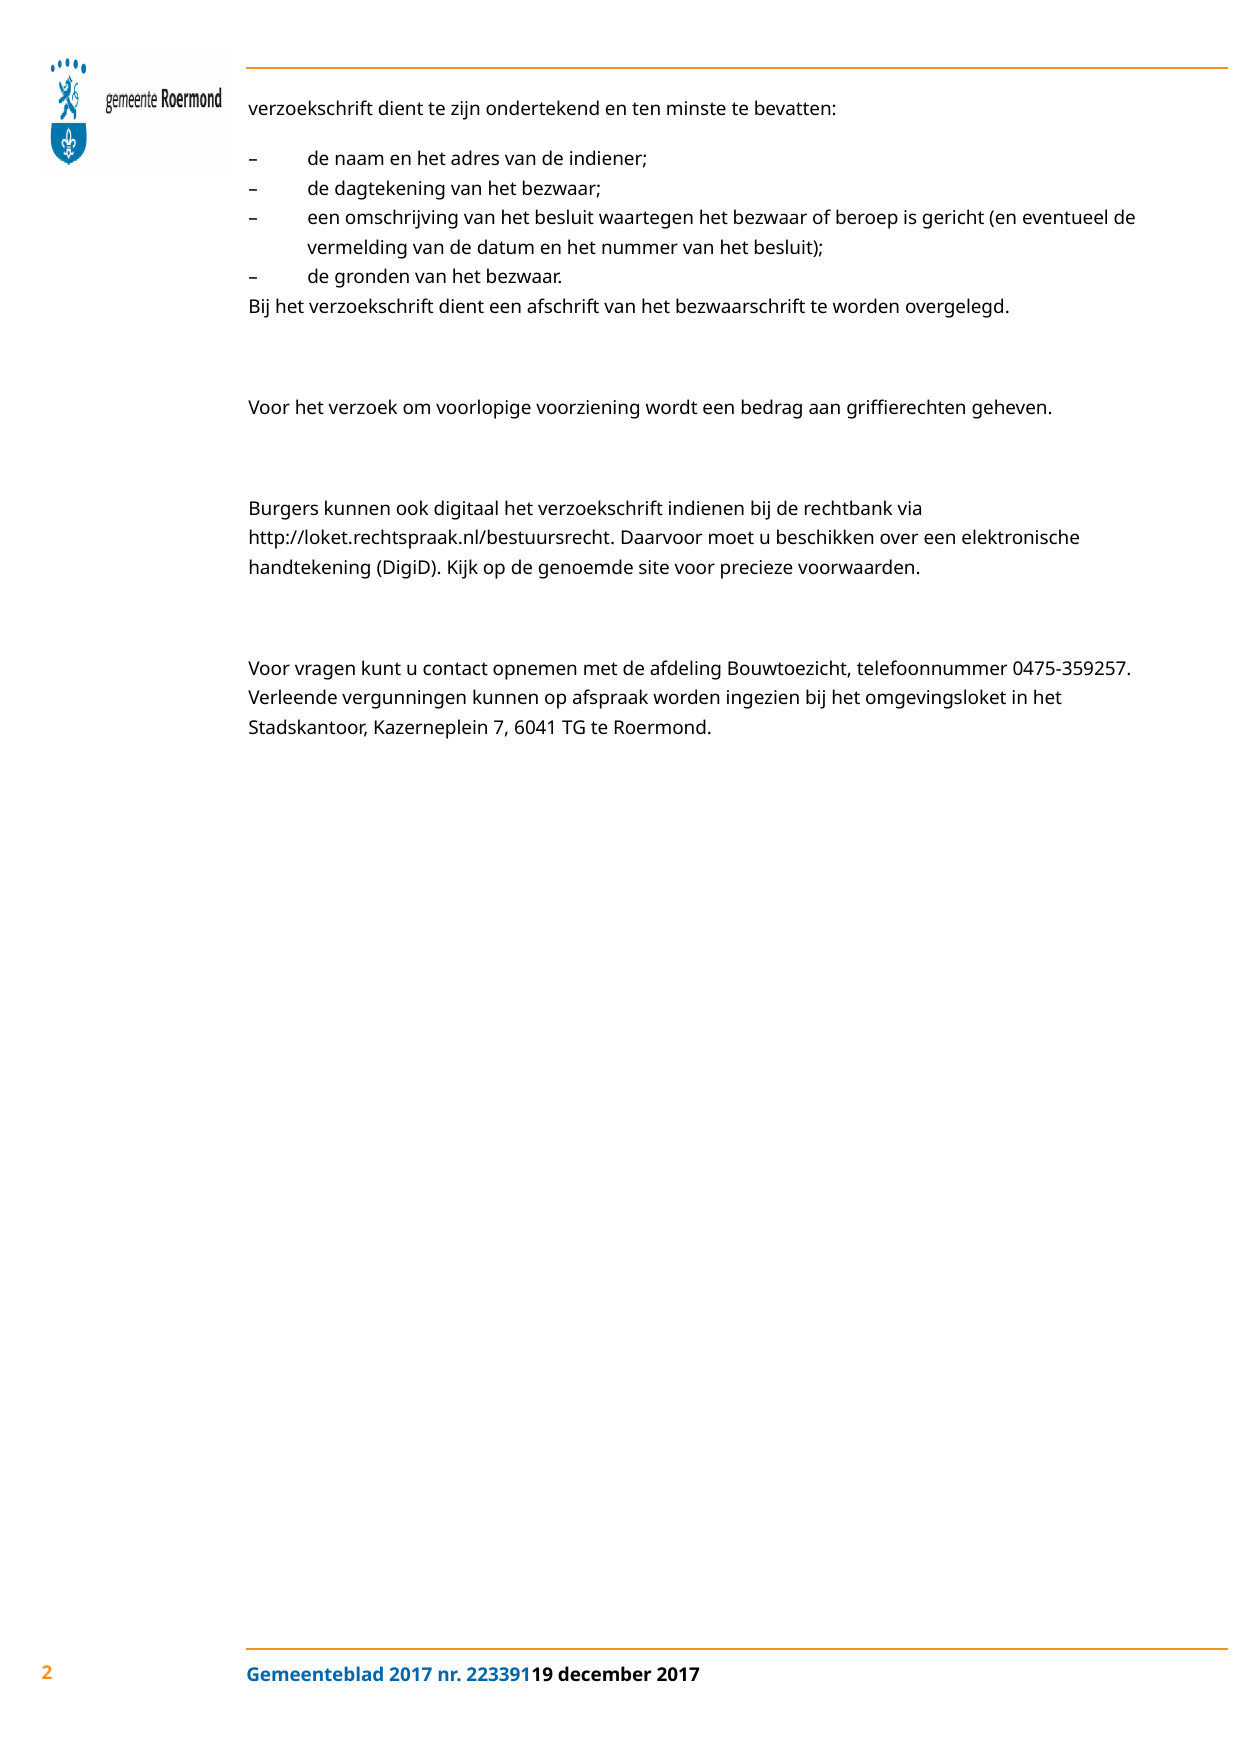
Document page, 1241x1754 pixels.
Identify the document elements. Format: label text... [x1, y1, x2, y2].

text Voor vragen kunt u contact opnemen met de afdeling Bouwtoezicht, telefoonnummer 0475-359257. Verleende vergunningen kunnen op afspraak worden ingezien bij het omgevingsloket in het Stadskantoor, Kazerneplein 7, 6041 TG te Roermond. [248, 655, 1152, 740]
text Burgers kunnen ook digitaal het verzoekschrift indienen bij de rechtbank via http://loket.rechtspraak.nl/bestuursrecht. Daarvoor moet u beschikken over een elektronische handtekening (DigiD). Kijk op de genoemde site voor precieze voorwaarden. [248, 495, 1152, 580]
text Bij het verzoekschrift dient een afschrift van het bezwaarschrift te worden overgelegd. [248, 293, 1152, 319]
text verzoekschrift dient te zijn ondertekend en ten minste te bevatten: [248, 95, 1152, 121]
picture [41, 47, 231, 172]
list een omschrijving van het besluit waartegen het bezwaar of beroep is gericht (en eventueel de vermelding van de datum en het nummer van het besluit); [248, 204, 1152, 260]
list de naam en het adres van de indiener; [248, 145, 1152, 171]
text Voor het verzoek om voorlopige voorziening wordt een bedrag aan griffierechten geheven. [248, 394, 1152, 420]
list de dagtekening van het bezwaar; [248, 175, 1152, 201]
list de gronden van het bezwaar. [248, 263, 1152, 289]
